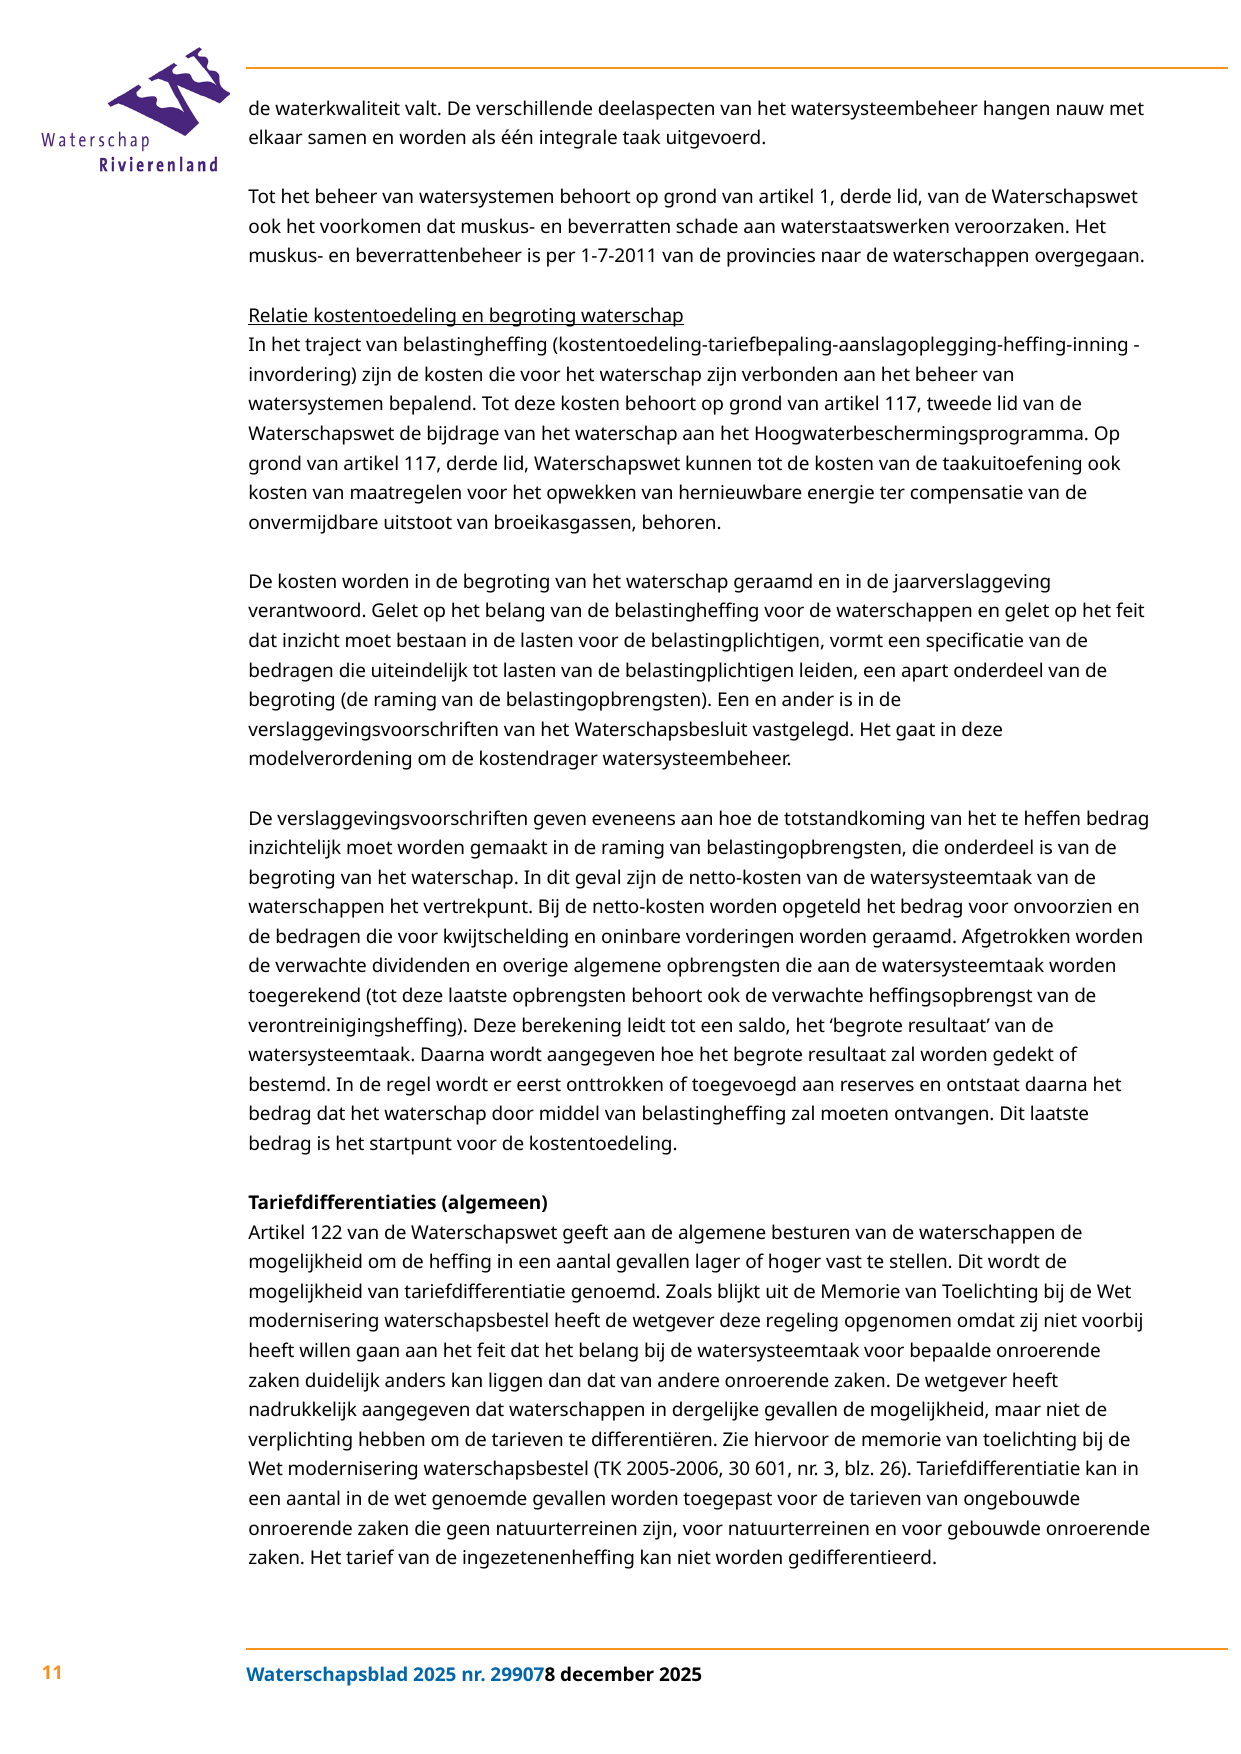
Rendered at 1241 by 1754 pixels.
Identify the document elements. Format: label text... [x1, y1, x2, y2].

text Tot het beheer van watersystemen behoort op grond van artikel 1, derde lid, van de Waterschapswet ook het voorkomen dat muskus- en beverratten schade aan waterstaatswerken veroorzaken. Het muskus- en beverrattenbeheer is per 1-7-2011 van de provincies naar de waterschappen overgegaan. [248, 183, 1152, 268]
text Tariefdifferentiaties (algemeen) [248, 1189, 1152, 1215]
text de waterkwaliteit valt. De verschillende deelaspecten van het watersysteembeheer hangen nauw met elkaar samen en worden als één integrale taak uitgevoerd. [248, 95, 1152, 150]
text Relatie kostentoedeling en begroting waterschap [248, 302, 1152, 328]
text De kosten worden in de begroting van het waterschap geraamd en in de jaarverslaggeving verantwoord. Gelet op het belang van de belastingheffing voor de waterschappen en gelet op het feit dat inzicht moet bestaan in de lasten voor de belastingplichtigen, vormt een specificatie van de bedragen die uiteindelijk tot lasten van de belastingplichtigen leiden, een apart onderdeel van de begroting (de raming van de belastingopbrengsten). Een en ander is in de verslaggevingsvoorschriften van het Waterschapsbesluit vastgelegd. Het gaat in deze modelverordening om de kostendrager watersysteembeheer. [248, 568, 1152, 771]
text In het traject van belastingheffing (kostentoedeling-tariefbepaling-aanslagoplegging-heffing-inning -invordering) zijn de kosten die voor het waterschap zijn verbonden aan het beheer van watersystemen bepalend. Tot deze kosten behoort op grond van artikel 117, tweede lid van de Waterschapswet de bijdrage van het waterschap aan het Hoogwaterbeschermingsprogramma. Op grond van artikel 117, derde lid, Waterschapswet kunnen tot de kosten van de taakuitoefening ook kosten van maatregelen voor het opwekken van hernieuwbare energie ter compensatie van de onvermijdbare uitstoot van broeikasgassen, behoren. [248, 331, 1152, 535]
text Artikel 122 van de Waterschapswet geeft aan de algemene besturen van de waterschappen de mogelijkheid om de heffing in een aantal gevallen lager of hoger vast te stellen. Dit wordt de mogelijkheid van tariefdifferentiatie genoemd. Zoals blijkt uit de Memorie van Toelichting bij de Wet modernisering waterschapsbestel heeft de wetgever deze regeling opgenomen omdat zij niet voorbij heeft willen gaan aan het feit dat het belang bij de watersysteemtaak voor bepaalde onroerende zaken duidelijk anders kan liggen dan dat van andere onroerende zaken. De wetgever heeft nadrukkelijk aangegeven dat waterschappen in dergelijke gevallen de mogelijkheid, maar niet de verplichting hebben om de tarieven te differentiëren. Zie hiervoor de memorie van toelichting bij de Wet modernisering waterschapsbestel (TK 2005-2006, 30 601, nr. 3, blz. 26). Tariefdifferentiatie kan in een aantal in de wet genoemde gevallen worden toegepast voor de tarieven van ongebouwde onroerende zaken die geen natuurterreinen zijn, voor natuurterreinen en voor gebouwde onroerende zaken. Het tarief van de ingezetenenheffing kan niet worden gedifferentieerd. [248, 1219, 1152, 1570]
picture [41, 47, 231, 172]
text De verslaggevingsvoorschriften geven eveneens aan hoe de totstandkoming van het te heffen bedrag inzichtelijk moet worden gemaakt in de raming van belastingopbrengsten, die onderdeel is van de begroting van het waterschap. In dit geval zijn de netto-kosten van de watersysteemtaak van de waterschappen het vertrekpunt. Bij de netto-kosten worden opgeteld het bedrag voor onvoorzien en de bedragen die voor kwijtschelding en oninbare vorderingen worden geraamd. Afgetrokken worden de verwachte dividenden en overige algemene opbrengsten die aan de watersysteemtaak worden toegerekend (tot deze laatste opbrengsten behoort ook de verwachte heffingsopbrengst van de verontreinigingsheffing). Deze berekening leidt tot een saldo, het ‘begrote resultaat’ van de watersysteemtaak. Daarna wordt aangegeven hoe het begrote resultaat zal worden gedekt of bestemd. In de regel wordt er eerst onttrokken of toegevoegd aan reserves en ontstaat daarna het bedrag dat het waterschap door middel van belastingheffing zal moeten ontvangen. Dit laatste bedrag is het startpunt voor de kostentoedeling. [248, 805, 1152, 1156]
